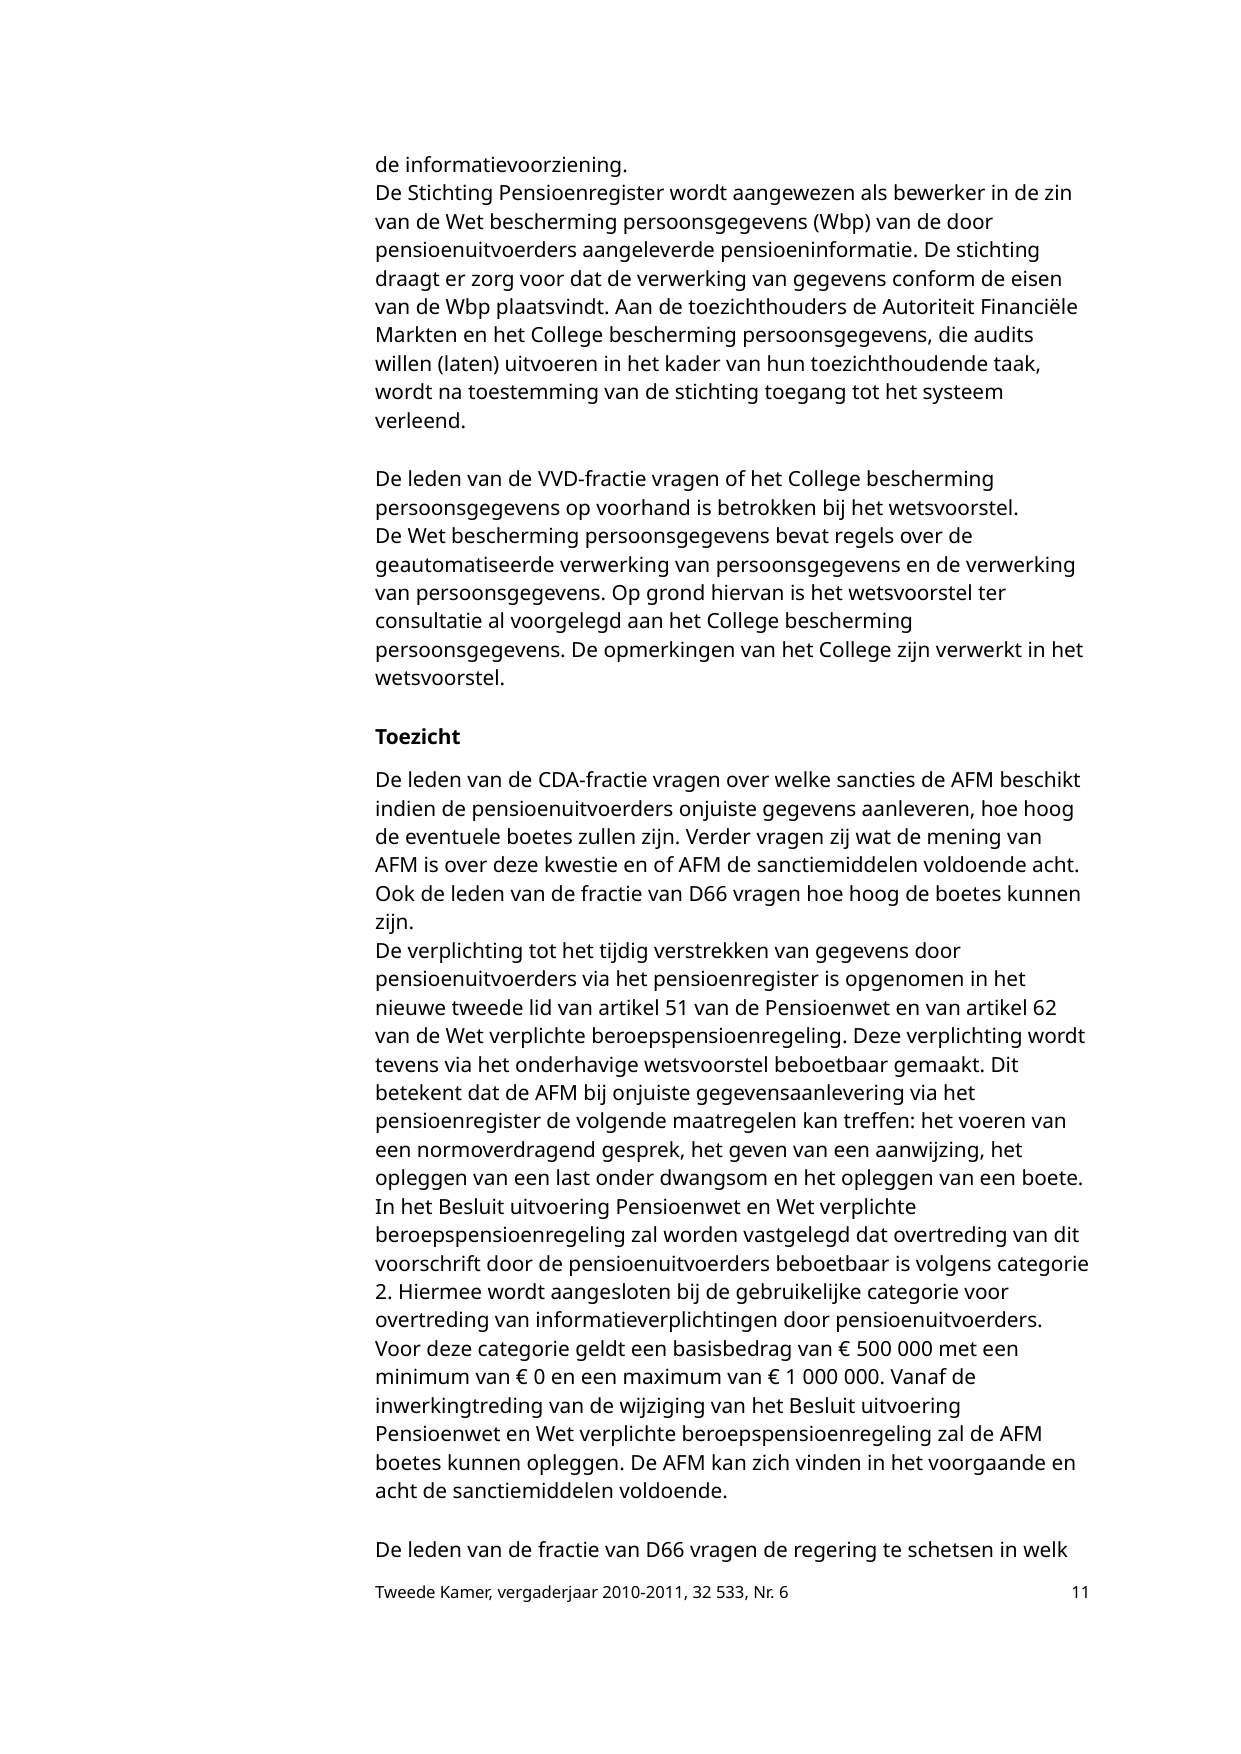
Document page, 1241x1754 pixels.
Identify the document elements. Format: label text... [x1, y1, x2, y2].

text De verplichting tot het tijdig verstrekken van gegevens door pensioenuitvoerders via het pensioenregister is opgenomen in het nieuwe tweede lid van artikel 51 van de Pensioenwet en van artikel 62 van de Wet verplichte beroepspensioenregeling. Deze verplichting wordt tevens via het onderhavige wetsvoorstel beboetbaar gemaakt. Dit betekent dat de AFM bij onjuiste gegevensaanlevering via het pensioenregister de volgende maatregelen kan treffen: het voeren van een normoverdragend gesprek, het geven van een aanwijzing, het opleggen van een last onder dwangsom en het opleggen van een boete. In het Besluit uitvoering Pensioenwet en Wet verplichte beroepspensioenregeling zal worden vastgelegd dat overtreding van dit voorschrift door de pensioenuitvoerders beboetbaar is volgens categorie 2. Hiermee wordt aangesloten bij de gebruikelijke categorie voor overtreding van informatieverplichtingen door pensioenuitvoerders. Voor deze categorie geldt een basisbedrag van € 500 000 met een minimum van € 0 en een maximum van € 1 000 000. Vanaf de inwerkingtreding van de wijziging van het Besluit uitvoering Pensioenwet en Wet verplichte beroepspensioenregeling zal de AFM boetes kunnen opleggen. De AFM kan zich vinden in het voorgaande en acht de sanctiemiddelen voldoende. [375, 936, 1090, 1505]
text De leden van de VVD-fractie vragen of het College bescherming persoonsgegevens op voorhand is betrokken bij het wetsvoorstel. [375, 464, 1090, 521]
text De Stichting Pensioenregister wordt aangewezen als bewerker in de zin van de Wet bescherming persoonsgegevens (Wbp) van de door pensioenuitvoerders aangeleverde pensioeninformatie. De stichting draagt er zorg voor dat de verwerking van gegevens conform de eisen van de Wbp plaatsvindt. Aan de toezichthouders de Autoriteit Financiële Markten en het College bescherming persoonsgegevens, die audits willen (laten) uitvoeren in het kader van hun toezichthoudende taak, wordt na toestemming van de stichting toegang tot het systeem verleend. [375, 178, 1090, 434]
text de informatievoorziening. [375, 150, 1090, 178]
text De leden van de fractie van D66 vragen de regering te schetsen in welk [375, 1535, 1090, 1563]
text De leden van de CDA-fractie vragen over welke sancties de AFM beschikt indien de pensioenuitvoerders onjuiste gegevens aanleveren, hoe hoog de eventuele boetes zullen zijn. Verder vragen zij wat de mening van AFM is over deze kwestie en of AFM de sanctiemiddelen voldoende acht. Ook de leden van de fractie van D66 vragen hoe hoog de boetes kunnen zijn. [375, 765, 1090, 936]
text Toezicht [375, 722, 1090, 750]
text De Wet bescherming persoonsgegevens bevat regels over de geautomatiseerde verwerking van persoonsgegevens en de verwerking van persoonsgegevens. Op grond hiervan is het wetsvoorstel ter consultatie al voorgelegd aan het College bescherming persoonsgegevens. De opmerkingen van het College zijn verwerkt in het wetsvoorstel. [375, 521, 1090, 692]
